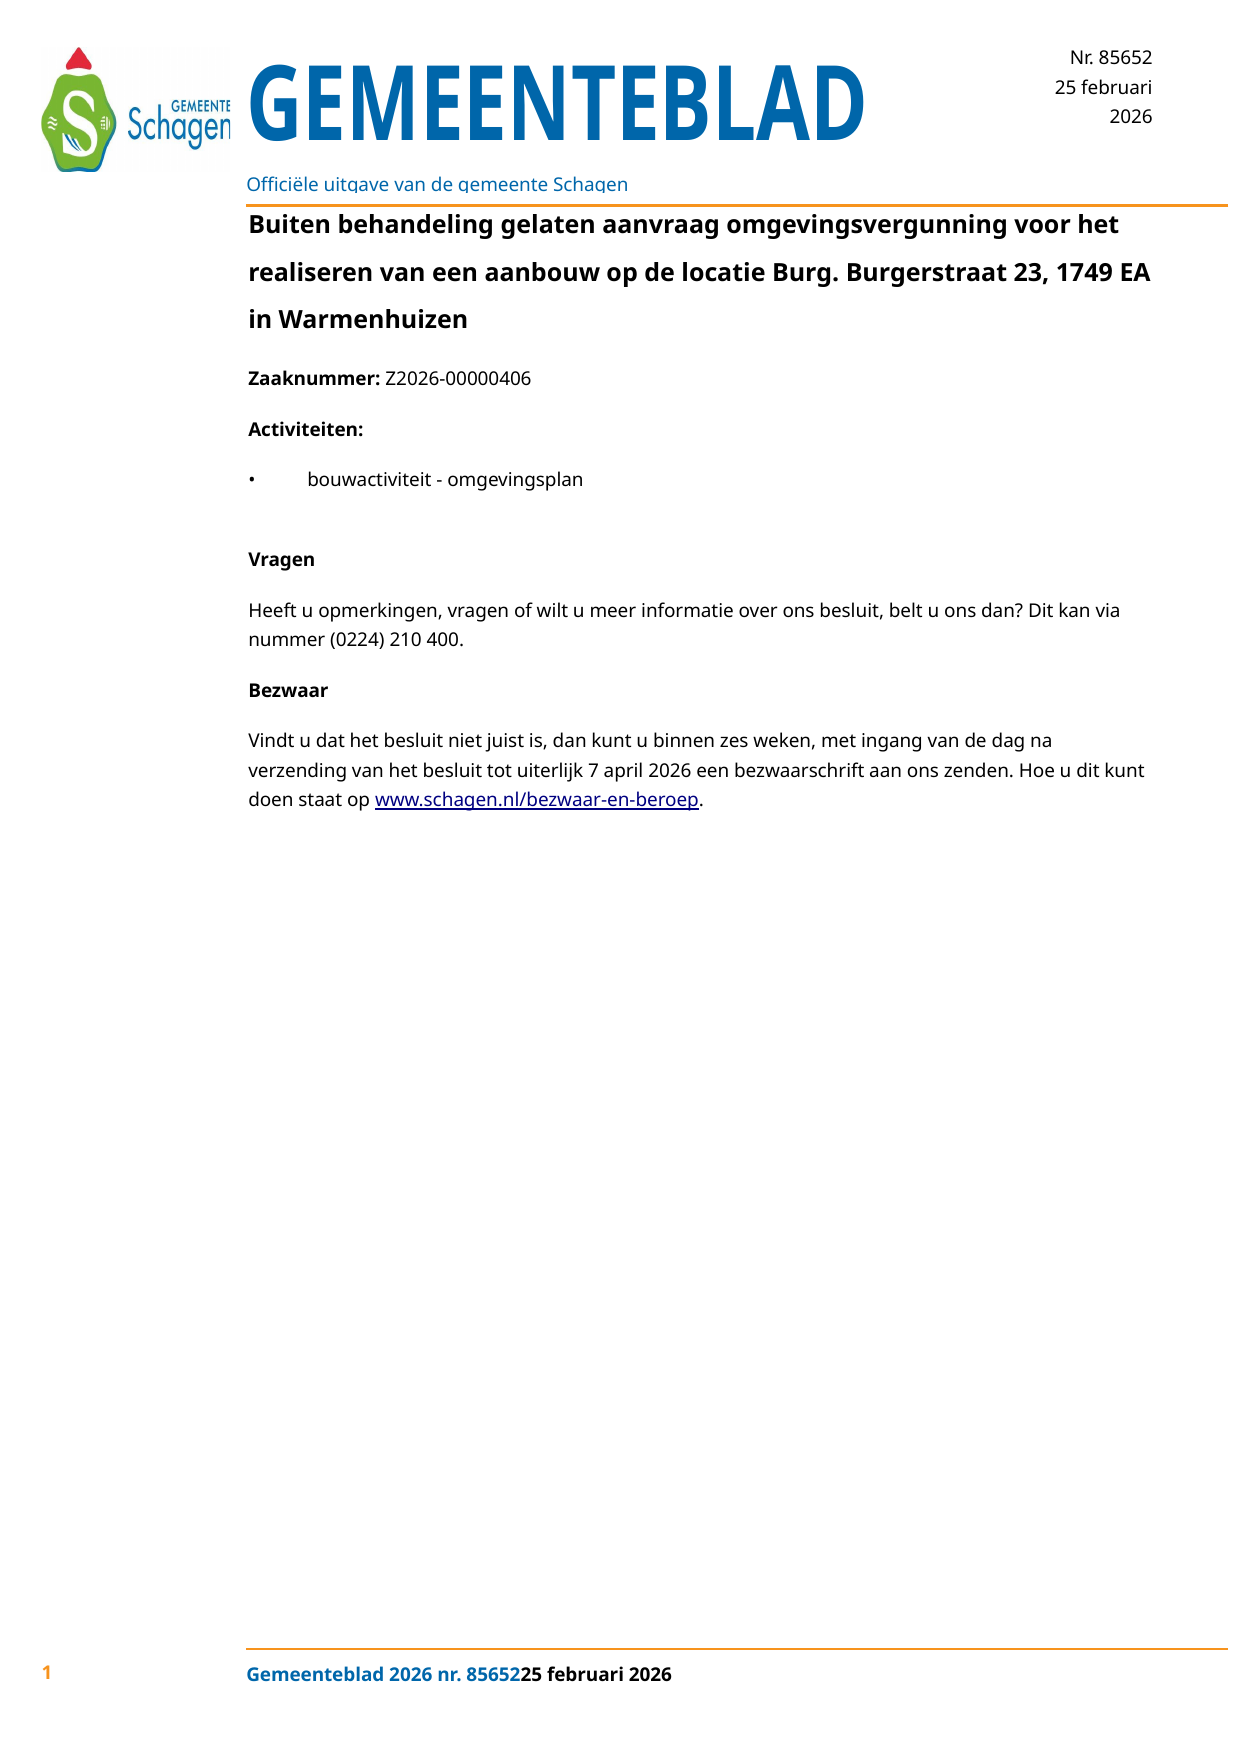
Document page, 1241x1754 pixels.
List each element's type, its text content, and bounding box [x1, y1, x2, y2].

text Vragen [248, 546, 1152, 572]
picture [41, 47, 231, 172]
text Bezwaar [248, 677, 1152, 702]
list bouwactiviteit - omgevingsplan [248, 466, 1152, 492]
text Activiteiten: [248, 416, 1152, 442]
text Heeft u opmerkingen, vragen of wilt u meer informatie over ons besluit, belt u ons dan? Dit kan via nummer (0224) 210 400. [248, 597, 1152, 652]
text Vindt u dat het besluit niet juist is, dan kunt u binnen zes weken, met ingang van de dag na verzending van het besluit tot uiterlijk 7 april 2026 een bezwaarschrift aan ons zenden. Hoe u dit kunt doen staat op www.schagen.nl/bezwaar-en-beroep. [248, 727, 1152, 812]
text Zaaknummer: Z2026-00000406 [248, 366, 1152, 391]
text Buiten behandeling gelaten aanvraag omgevingsvergunning voor het realiseren van een aanbouw op de locatie Burg. Burgerstraat 23, 1749 EA in Warmenhuizen [248, 207, 1152, 336]
